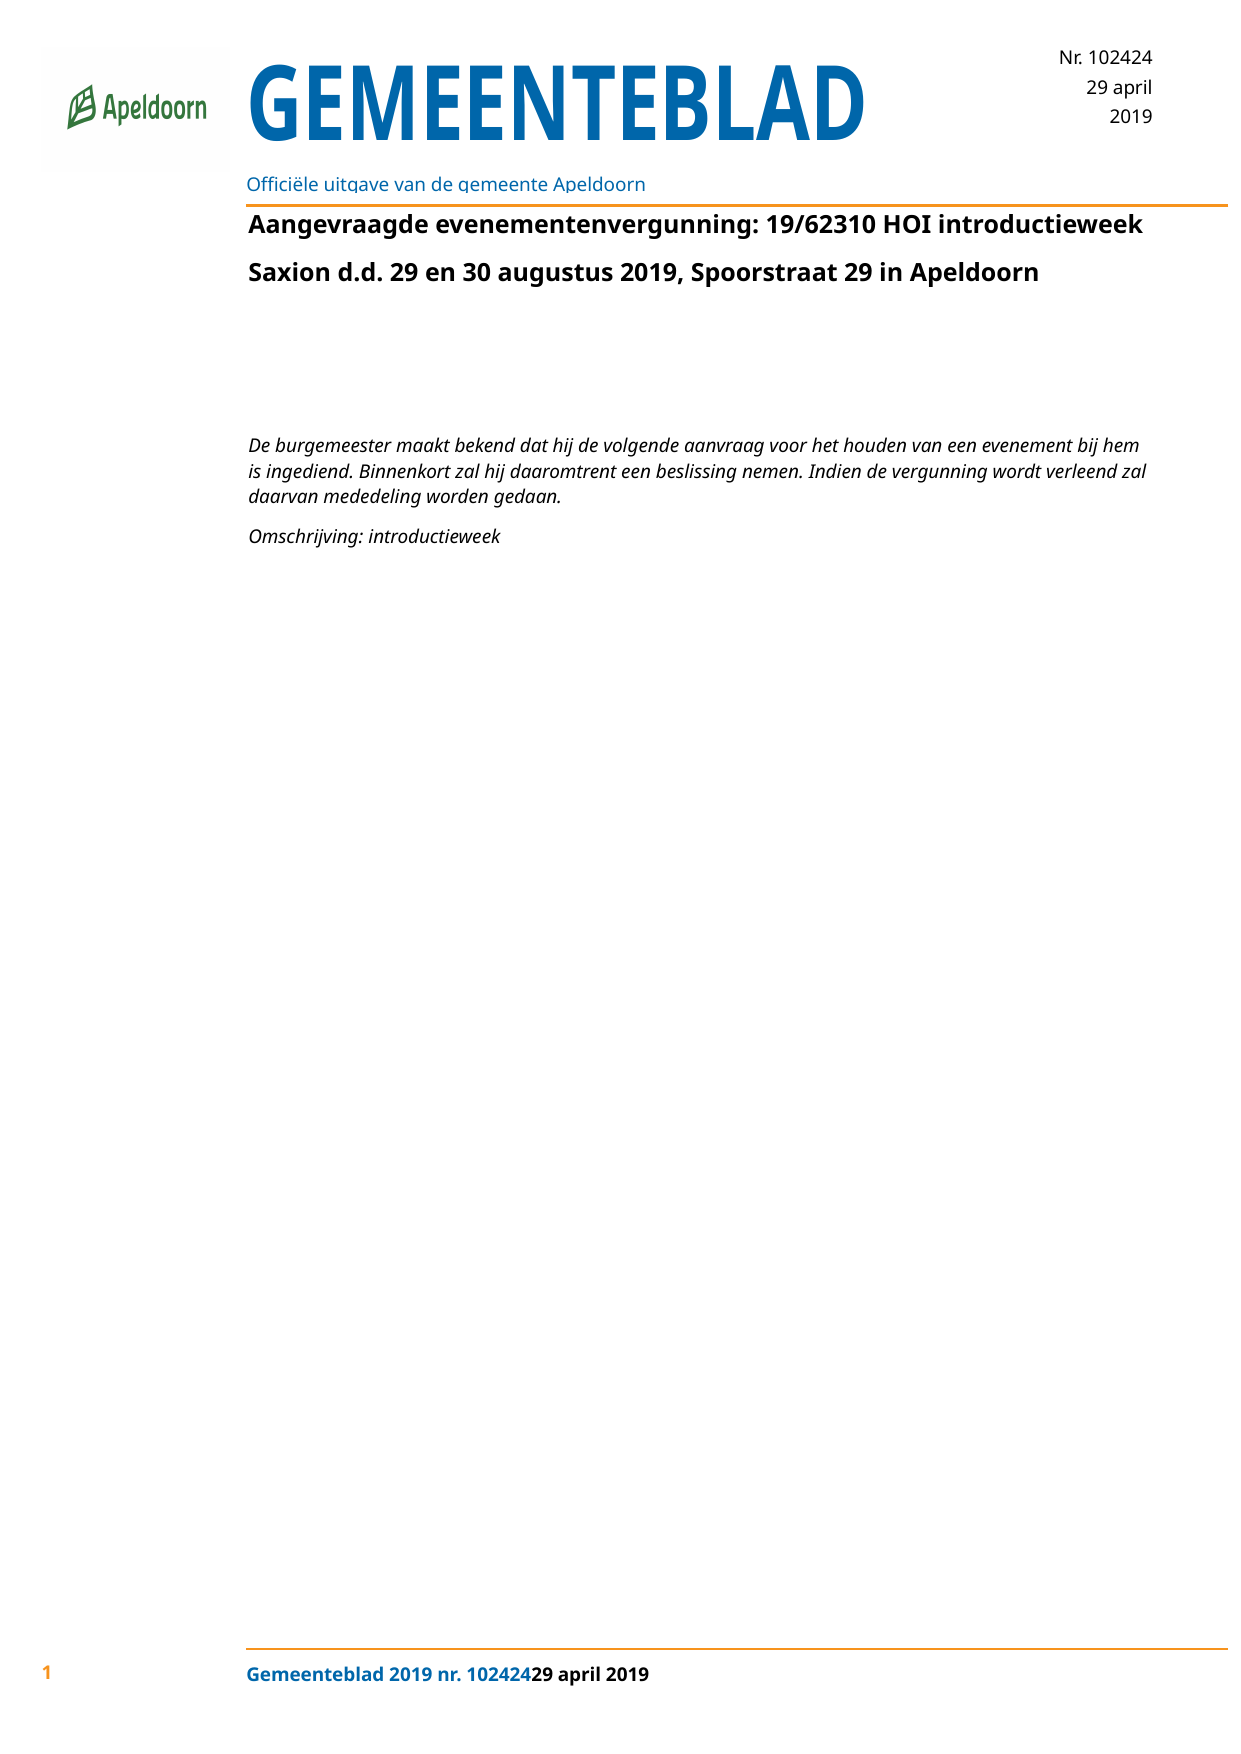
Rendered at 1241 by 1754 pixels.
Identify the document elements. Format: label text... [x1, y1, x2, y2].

picture [41, 47, 231, 172]
text Aangevraagde evenementenvergunning: 19/62310 HOI introductieweek Saxion d.d. 29 en 30 augustus 2019, Spoorstraat 29 in Apeldoorn [248, 207, 1152, 288]
text De burgemeester maakt bekend dat hij de volgende aanvraag voor het houden van een evenement bij hem is ingediend. Binnenkort zal hij daaromtrent een beslissing nemen. Indien de vergunning wordt verleend zal daarvan mededeling worden gedaan. [248, 432, 1152, 509]
text Omschrijving: introductieweek [248, 523, 1152, 549]
